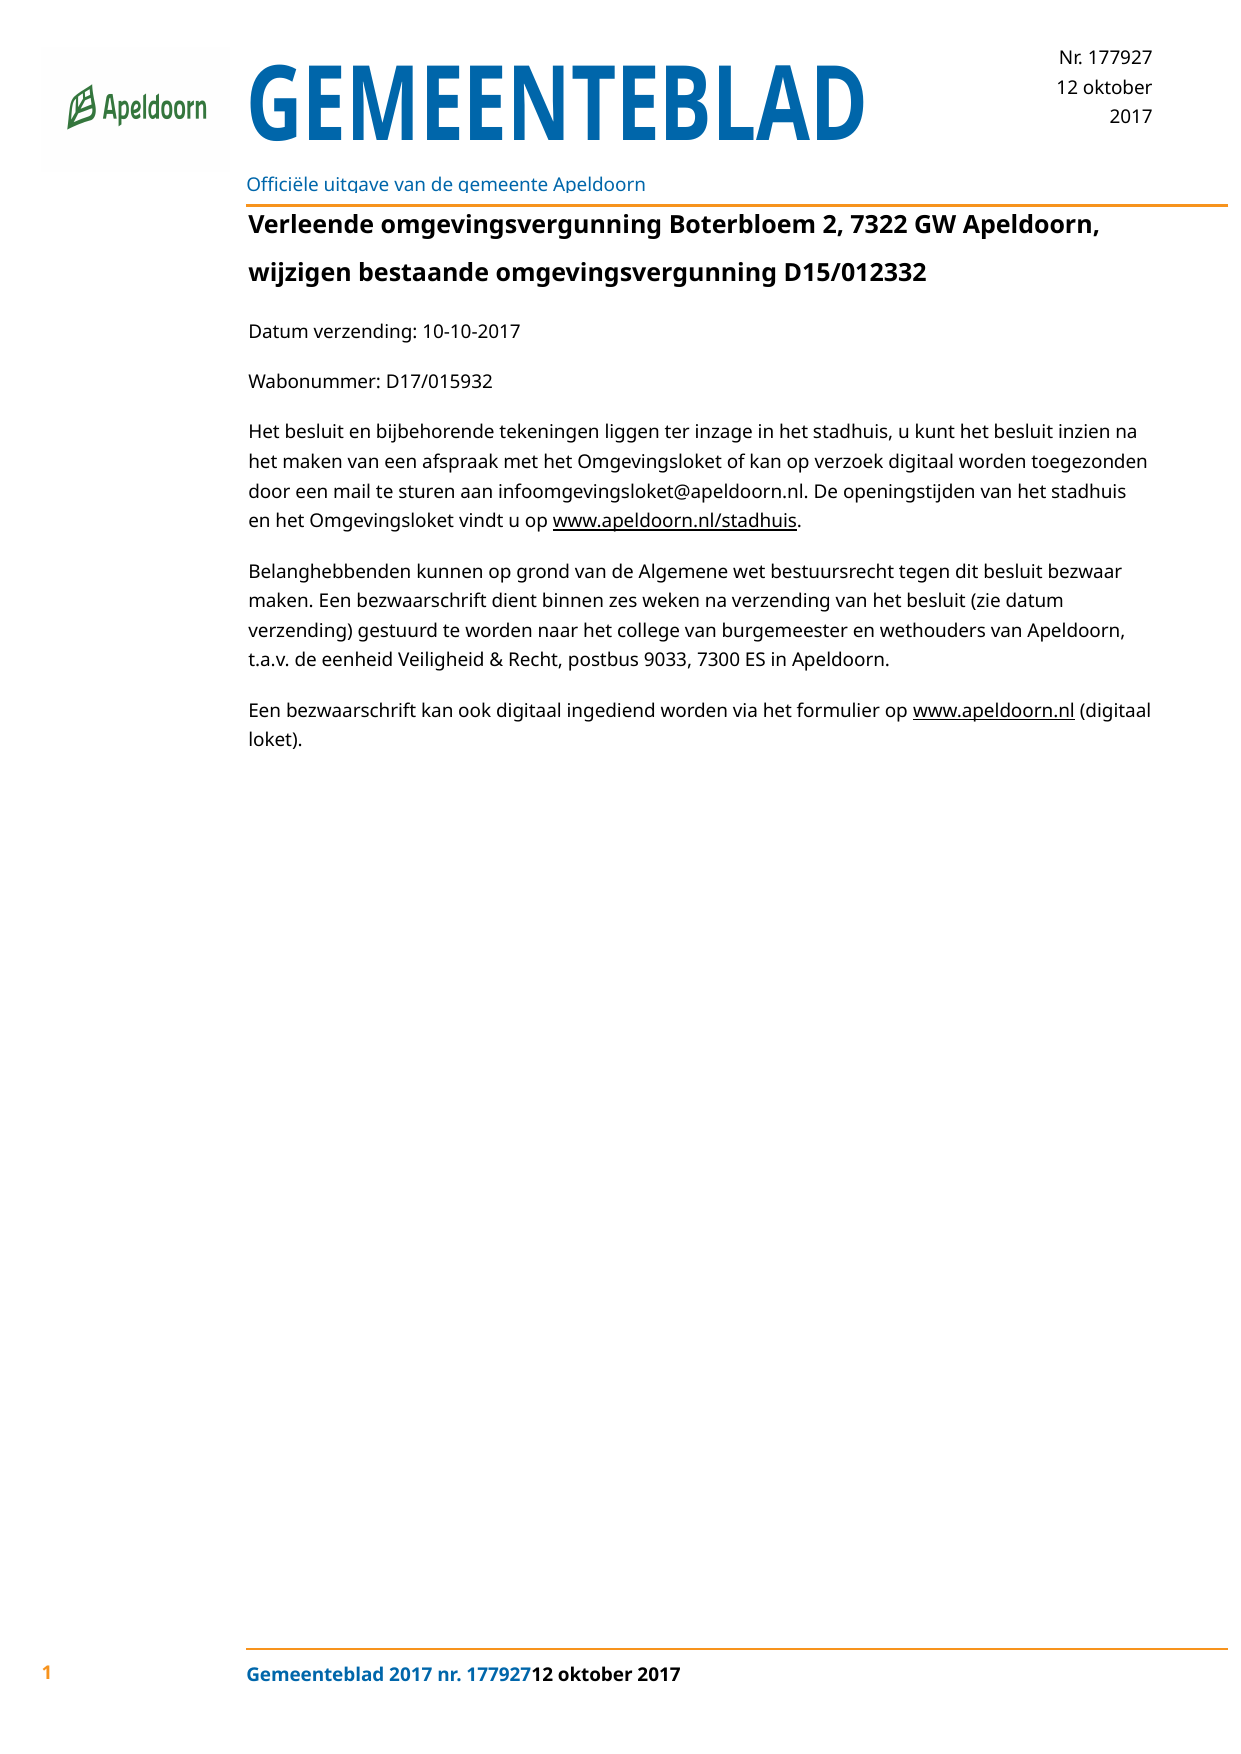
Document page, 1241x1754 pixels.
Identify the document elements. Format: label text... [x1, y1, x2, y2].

text Belanghebbenden kunnen op grond van de Algemene wet bestuursrecht tegen dit besluit bezwaar maken. Een bezwaarschrift dient binnen zes weken na verzending van het besluit (zie datum verzending) gestuurd te worden naar het college van burgemeester en wethouders van Apeldoorn, t.a.v. de eenheid Veiligheid & Recht, postbus 9033, 7300 ES in Apeldoorn. [248, 558, 1152, 672]
text Het besluit en bijbehorende tekeningen liggen ter inzage in het stadhuis, u kunt het besluit inzien na het maken van een afspraak met het Omgevingsloket of kan op verzoek digitaal worden toegezonden door een mail te sturen aan infoomgevingsloket@apeldoorn.nl. De openingstijden van het stadhuis en het Omgevingsloket vindt u op www.apeldoorn.nl/stadhuis. [248, 419, 1152, 533]
text Datum verzending: 10-10-2017 [248, 318, 1152, 344]
text Een bezwaarschrift kan ook digitaal ingediend worden via het formulier op www.apeldoorn.nl (digitaal loket). [248, 697, 1152, 752]
text Verleende omgevingsvergunning Boterbloem 2, 7322 GW Apeldoorn, wijzigen bestaande omgevingsvergunning D15/012332 [248, 207, 1152, 288]
text Wabonummer: D17/015932 [248, 368, 1152, 394]
picture [41, 47, 231, 172]
